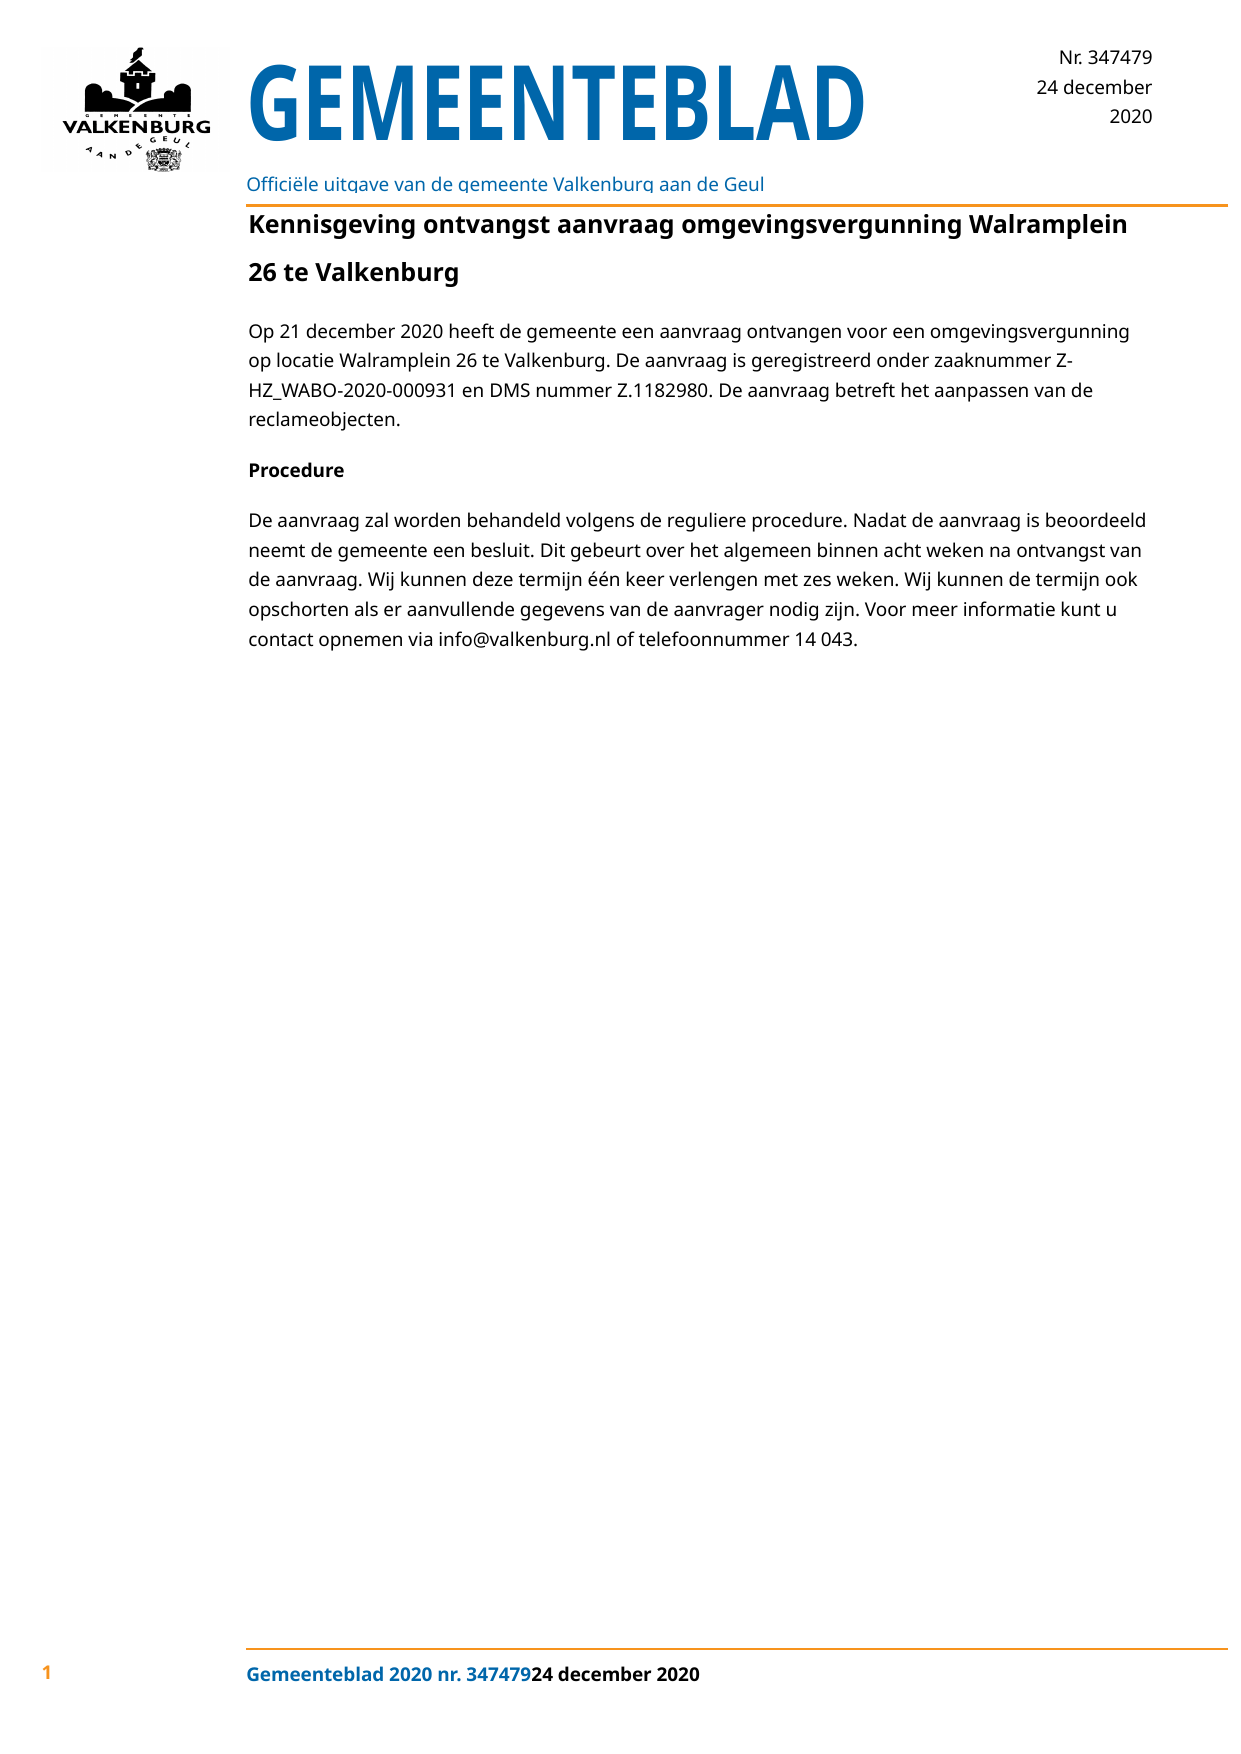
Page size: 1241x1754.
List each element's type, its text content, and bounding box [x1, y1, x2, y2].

picture [41, 47, 231, 172]
text De aanvraag zal worden behandeld volgens de reguliere procedure. Nadat de aanvraag is beoordeeld neemt de gemeente een besluit. Dit gebeurt over het algemeen binnen acht weken na ontvangst van de aanvraag. Wij kunnen deze termijn één keer verlengen met zes weken. Wij kunnen de termijn ook opschorten als er aanvullende gegevens van de aanvrager nodig zijn. Voor meer informatie kunt u contact opnemen via info@valkenburg.nl of telefoonnummer 14 043. [248, 507, 1152, 652]
text Procedure [248, 457, 1152, 483]
text Op 21 december 2020 heeft de gemeente een aanvraag ontvangen voor een omgevingsvergunning op locatie Walramplein 26 te Valkenburg. De aanvraag is geregistreerd onder zaaknummer Z-HZ_WABO-2020-000931 en DMS nummer Z.1182980. De aanvraag betreft het aanpassen van de reclameobjecten. [248, 318, 1152, 432]
text Kennisgeving ontvangst aanvraag omgevingsvergunning Walramplein 26 te Valkenburg [248, 207, 1152, 288]
